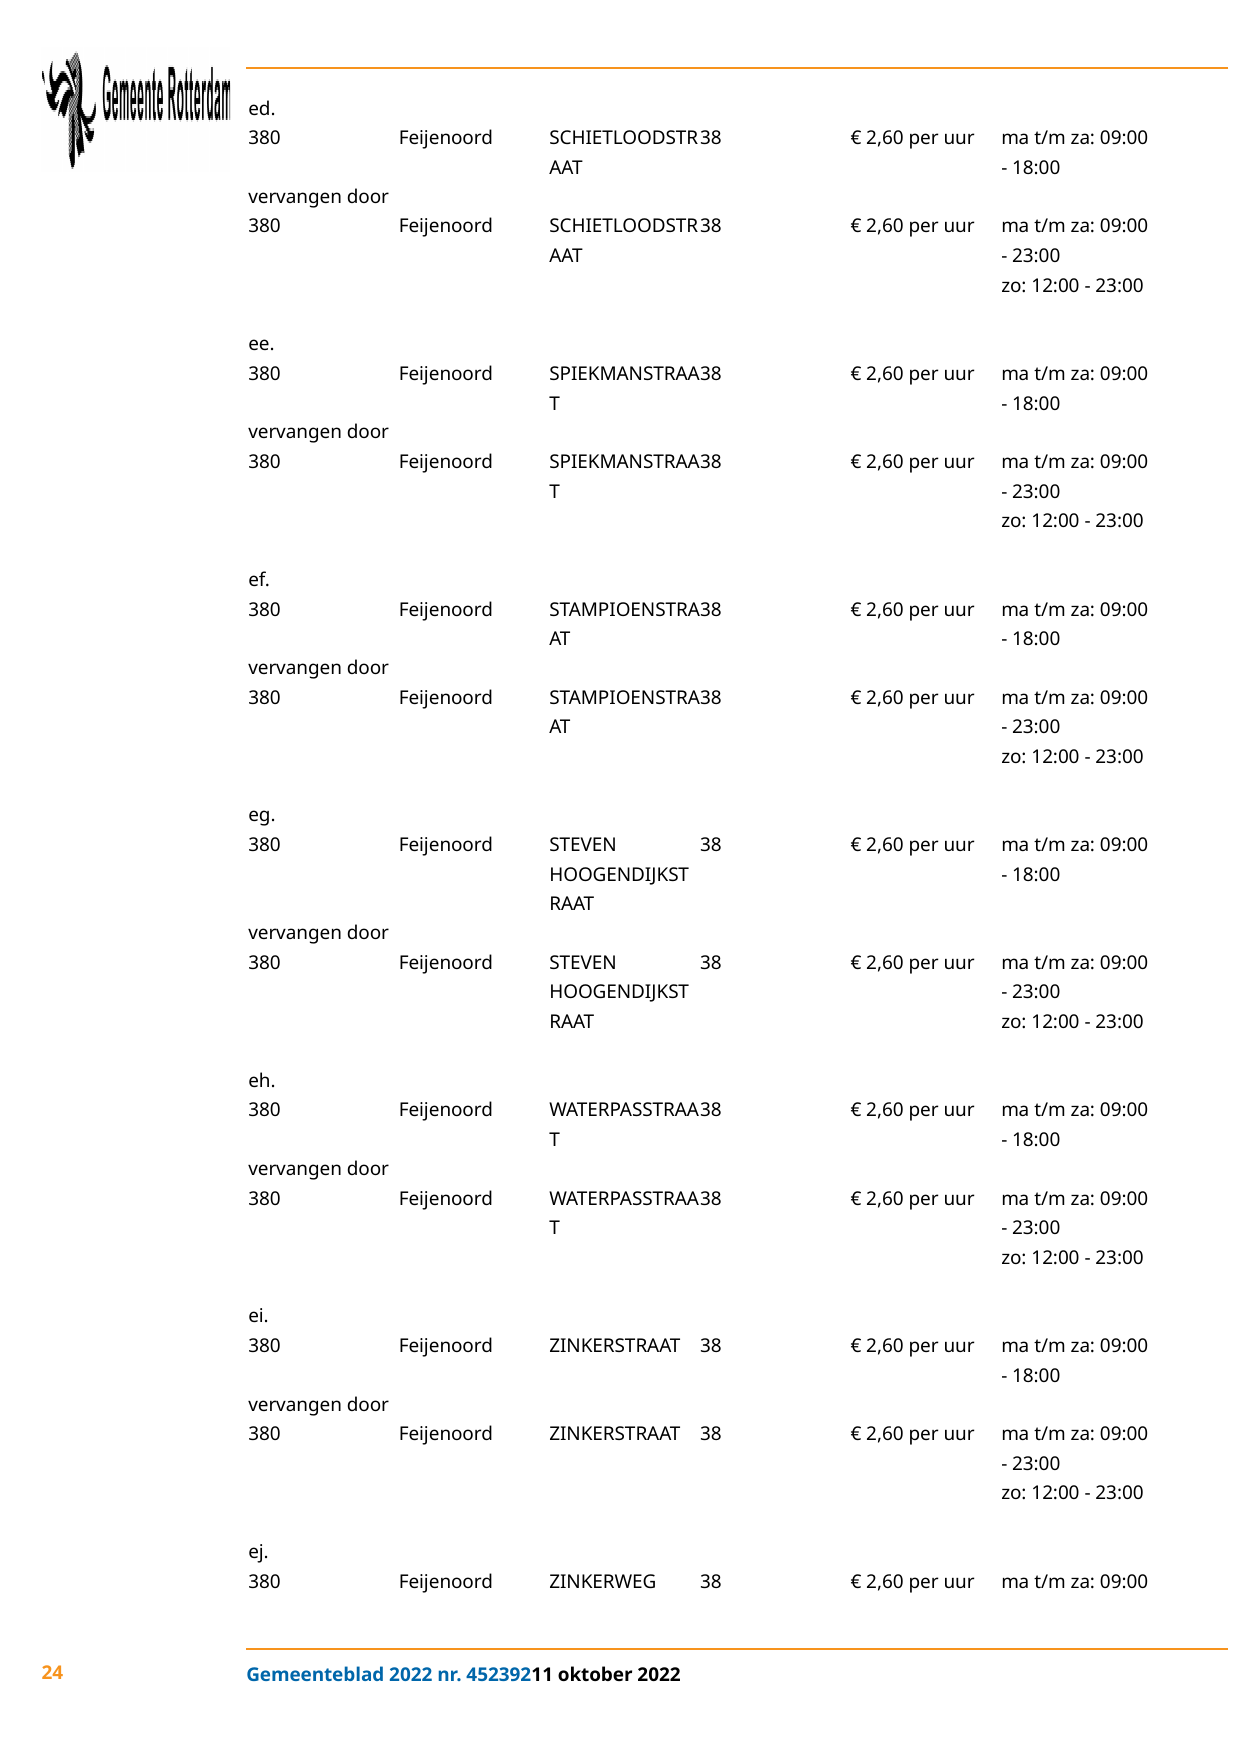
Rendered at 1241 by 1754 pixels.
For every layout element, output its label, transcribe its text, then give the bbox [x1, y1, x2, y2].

table_header ma t/m za: 09:00 - 23:00 zo: 12:00 - 23:00 [1001, 949, 1152, 1034]
table_header ma t/m za: 09:00 - 18:00 [1001, 125, 1152, 180]
table_header Feijenoord [399, 1185, 549, 1270]
text eg. [248, 802, 1152, 827]
table_header ma t/m za: 09:00 - 18:00 [1001, 831, 1152, 916]
table_header 380 [248, 684, 398, 769]
table_header 380 [248, 1332, 398, 1387]
table_header SCHIETLOODSTRAAT [549, 213, 700, 298]
table_header ma t/m za: 09:00 [1001, 1568, 1152, 1593]
table_header € 2,60 per uur [850, 596, 1001, 651]
table_header ma t/m za: 09:00 - 18:00 [1001, 360, 1152, 415]
table_header ma t/m za: 09:00 - 23:00 zo: 12:00 - 23:00 [1001, 213, 1152, 298]
table_header Feijenoord [399, 1568, 549, 1593]
table_header 380 [248, 213, 398, 298]
table_header Feijenoord [399, 596, 549, 651]
table_header ma t/m za: 09:00 - 23:00 zo: 12:00 - 23:00 [1001, 1420, 1152, 1505]
table_header 380 [248, 360, 398, 415]
text vervangen door [248, 919, 1152, 945]
text ed. [248, 95, 1152, 121]
table_header Feijenoord [399, 1097, 549, 1152]
table_header € 2,60 per uur [850, 1420, 1001, 1505]
table_header SPIEKMANSTRAAT [549, 448, 700, 533]
table_header WATERPASSTRAAT [549, 1185, 700, 1270]
table_header ZINKERSTRAAT [549, 1420, 700, 1505]
table_header ZINKERSTRAAT [549, 1332, 700, 1387]
table_header 380 [248, 1185, 398, 1270]
text ei. [248, 1302, 1152, 1328]
table_header SPIEKMANSTRAAT [549, 360, 700, 415]
table_header 380 [248, 125, 398, 180]
table_header € 2,60 per uur [850, 684, 1001, 769]
table_header 38 [700, 1097, 850, 1152]
table_header € 2,60 per uur [850, 1097, 1001, 1152]
table_header 38 [700, 1185, 850, 1270]
table_header € 2,60 per uur [850, 1185, 1001, 1270]
table_header 38 [700, 125, 850, 180]
table_header Feijenoord [399, 213, 549, 298]
table_header 380 [248, 1097, 398, 1152]
table_header Feijenoord [399, 1420, 549, 1505]
table_header Feijenoord [399, 831, 549, 916]
table_header 38 [700, 831, 850, 916]
table_header ma t/m za: 09:00 - 23:00 zo: 12:00 - 23:00 [1001, 1185, 1152, 1270]
table_header Feijenoord [399, 448, 549, 533]
table_header Feijenoord [399, 125, 549, 180]
table_header 380 [248, 1568, 398, 1593]
text vervangen door [248, 1155, 1152, 1181]
table_header ma t/m za: 09:00 - 18:00 [1001, 596, 1152, 651]
table_header 38 [700, 1332, 850, 1387]
table_header STAMPIOENSTRAAT [549, 596, 700, 651]
text ef. [248, 566, 1152, 592]
table_header ma t/m za: 09:00 - 23:00 zo: 12:00 - 23:00 [1001, 684, 1152, 769]
text vervangen door [248, 419, 1152, 444]
table_header SCHIETLOODSTRAAT [549, 125, 700, 180]
text eh. [248, 1067, 1152, 1093]
table_header 380 [248, 1420, 398, 1505]
table_header Feijenoord [399, 949, 549, 1034]
table_header € 2,60 per uur [850, 1332, 1001, 1387]
table_header STEVEN HOOGENDIJKSTRAAT [549, 949, 700, 1034]
table_header ma t/m za: 09:00 - 23:00 zo: 12:00 - 23:00 [1001, 448, 1152, 533]
table_header WATERPASSTRAAT [549, 1097, 700, 1152]
text vervangen door [248, 654, 1152, 680]
table_header € 2,60 per uur [850, 1568, 1001, 1593]
table_header ma t/m za: 09:00 - 18:00 [1001, 1097, 1152, 1152]
text vervangen door [248, 183, 1152, 209]
table_header € 2,60 per uur [850, 213, 1001, 298]
picture [41, 47, 231, 172]
table_header Feijenoord [399, 684, 549, 769]
table_header Feijenoord [399, 360, 549, 415]
text ej. [248, 1538, 1152, 1564]
table_header ZINKERWEG [549, 1568, 700, 1593]
table_header 38 [700, 684, 850, 769]
table_header 38 [700, 596, 850, 651]
table_header € 2,60 per uur [850, 448, 1001, 533]
table_header Feijenoord [399, 1332, 549, 1387]
table_header 38 [700, 448, 850, 533]
table_header ma t/m za: 09:00 - 18:00 [1001, 1332, 1152, 1387]
table_header 38 [700, 949, 850, 1034]
table_header 380 [248, 448, 398, 533]
text ee. [248, 330, 1152, 356]
table_header € 2,60 per uur [850, 949, 1001, 1034]
table_header € 2,60 per uur [850, 360, 1001, 415]
table_header € 2,60 per uur [850, 125, 1001, 180]
table_header 38 [700, 1420, 850, 1505]
table_header 380 [248, 949, 398, 1034]
table_header 38 [700, 213, 850, 298]
table_header STAMPIOENSTRAAT [549, 684, 700, 769]
table_header € 2,60 per uur [850, 831, 1001, 916]
table_header STEVEN HOOGENDIJKSTRAAT [549, 831, 700, 916]
text vervangen door [248, 1391, 1152, 1416]
table_header 380 [248, 596, 398, 651]
table_header 38 [700, 1568, 850, 1593]
table_header 380 [248, 831, 398, 916]
table_header 38 [700, 360, 850, 415]
